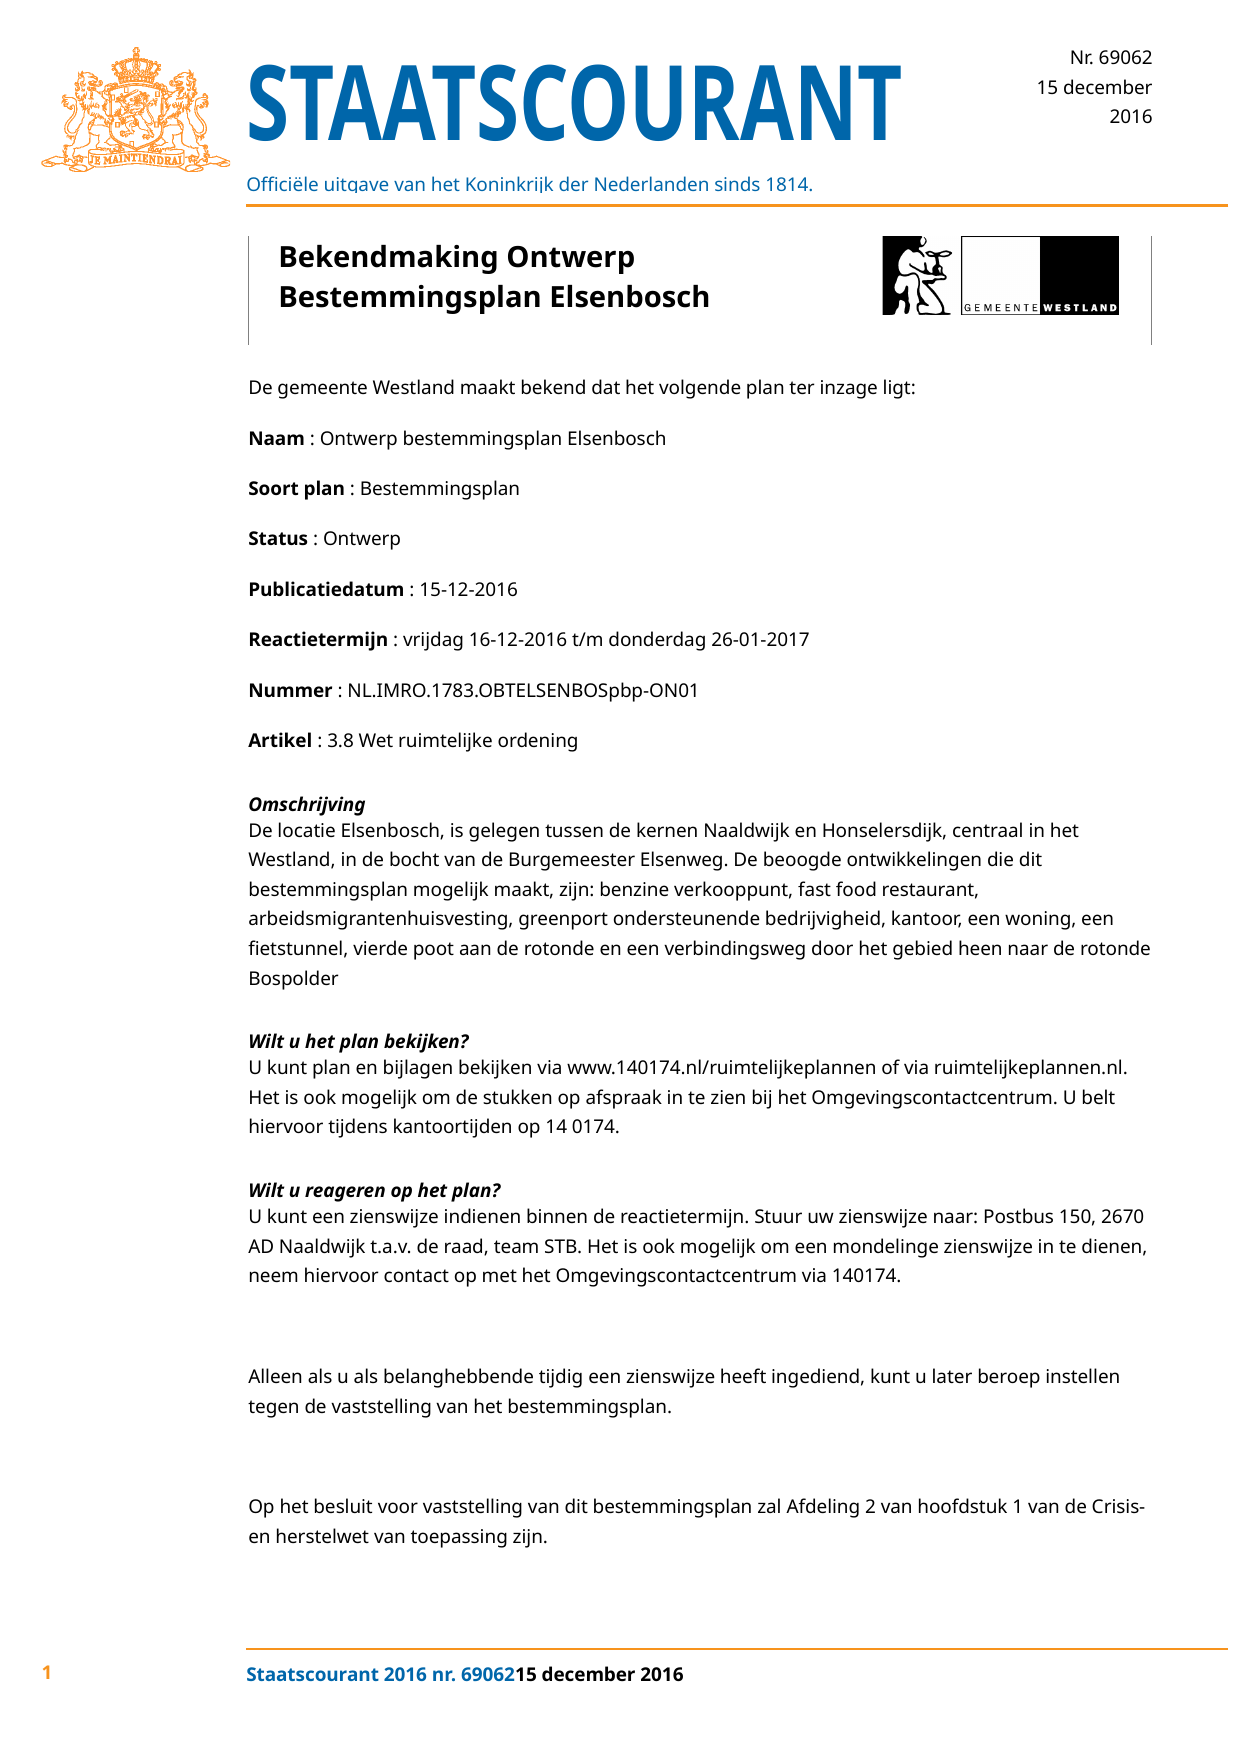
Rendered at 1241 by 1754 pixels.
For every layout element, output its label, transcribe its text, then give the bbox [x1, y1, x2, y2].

text Artikel : 3.8 Wet ruimtelijke ordening [248, 727, 1152, 753]
text Op het besluit voor vaststelling van dit bestemmingsplan zal Afdeling 2 van hoofdstuk 1 van de Crisis- en herstelwet van toepassing zijn. [248, 1494, 1152, 1549]
text Wilt u het plan bekijken? [248, 1029, 1152, 1054]
text Alleen als u als belanghebbende tijdig een zienswijze heeft ingediend, kunt u later beroep instellen tegen de vaststelling van het bestemmingsplan. [248, 1363, 1152, 1419]
picture [41, 47, 231, 172]
picture [882, 236, 1119, 315]
text De locatie Elsenbosch, is gelegen tussen de kernen Naaldwijk en Honselersdijk, centraal in het Westland, in de bocht van de Burgemeester Elsenweg. De beoogde ontwikkelingen die dit bestemmingsplan mogelijk maakt, zijn: benzine verkooppunt, fast food restaurant, arbeidsmigrantenhuisvesting, greenport ondersteunende bedrijvigheid, kantoor, een woning, een fietstunnel, vierde poot aan de rotonde en een verbindingsweg door het gebied heen naar de rotonde Bospolder [248, 817, 1152, 991]
table_header [850, 236, 1151, 345]
text Naam : Ontwerp bestemmingsplan Elsenbosch [248, 425, 1152, 450]
table_header Bekendmaking Ontwerp Bestemmingsplan Elsenbosch [249, 236, 850, 345]
text U kunt een zienswijze indienen binnen de reactietermijn. Stuur uw zienswijze naar: Postbus 150, 2670 AD Naaldwijk t.a.v. de raad, team STB. Het is ook mogelijk om een mondelinge zienswijze in te dienen, neem hiervoor contact op met het Omgevingscontactcentrum via 140174. [248, 1203, 1152, 1288]
text Soort plan : Bestemmingsplan [248, 475, 1152, 501]
text Wilt u reageren op het plan? [248, 1178, 1152, 1203]
text Nummer : NL.IMRO.1783.OBTELSENBOSpbp-ON01 [248, 677, 1152, 702]
text Reactietermijn : vrijdag 16-12-2016 t/m donderdag 26-01-2017 [248, 626, 1152, 652]
text Status : Ontwerp [248, 526, 1152, 551]
text U kunt plan en bijlagen bekijken via www.140174.nl/ruimtelijkeplannen of via ruimtelijkeplannen.nl. Het is ook mogelijk om de stukken op afspraak in te zien bij het Omgevingscontactcentrum. U belt hiervoor tijdens kantoortijden op 14 0174. [248, 1054, 1152, 1139]
text Omschrijving [248, 791, 1152, 817]
text Publicatiedatum : 15-12-2016 [248, 576, 1152, 602]
text De gemeente Westland maakt bekend dat het volgende plan ter inzage ligt: [248, 374, 1152, 400]
